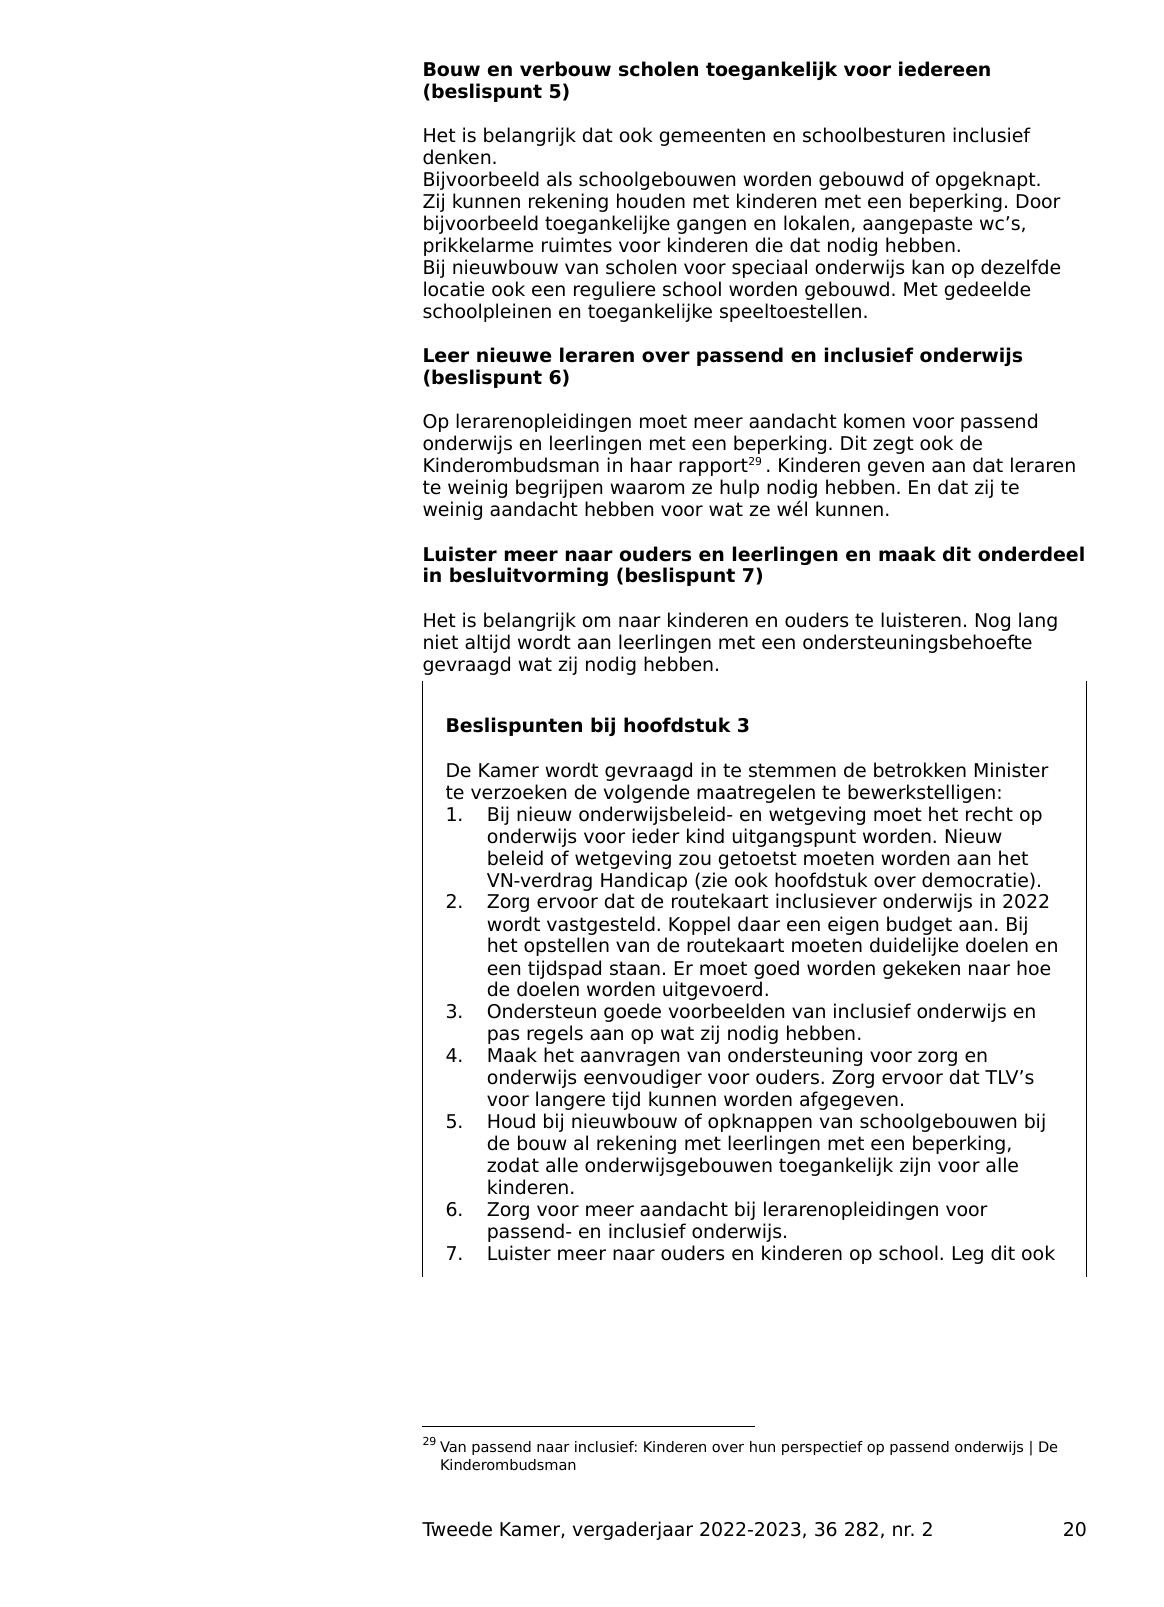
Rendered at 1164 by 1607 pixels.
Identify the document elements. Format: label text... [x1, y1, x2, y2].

subtitle Leer nieuwe leraren over passend en inclusief onderwijs (beslispunt 6) [422, 345, 1087, 389]
text Het is belangrijk om naar kinderen en ouders te luisteren. Nog lang niet altijd wordt aan leerlingen met een ondersteuningsbehoefte gevraagd wat zij nodig hebben. [422, 609, 1087, 676]
text Op lerarenopleidingen moet meer aandacht komen voor passend onderwijs en leerlingen met een beperking. Dit zegt ook de Kinderombudsman in haar rapport. Kinderen geven aan dat leraren te weinig begrijpen waarom ze hulp nodig hebben. En dat zij te weinig aandacht hebben voor wat ze wél kunnen. [422, 411, 1087, 521]
subtitle Bouw en verbouw scholen toegankelijk voor iedereen (beslispunt 5) [422, 59, 1087, 103]
subtitle Luister meer naar ouders en leerlingen en maak dit onderdeel in besluitvorming (beslispunt 7) [422, 543, 1087, 587]
text Van passend naar inclusief: Kinderen over hun perspectief op passend onderwijs | De Kinderombudsman [422, 1435, 1087, 1474]
table_header Beslispunten bij hoofdstuk 3 De Kamer wordt gevraagd in te stemmen de betrokken Minister te verzoeken de volgende maatregelen te bewerkstelligen: 1. Bij nieuw onderwijsbeleid- en wetgeving moet het recht op onderwijs voor ieder kind uitgangspunt worden. Nieuw beleid of wetgeving zou getoetst moeten worden aan het VN-verdrag Handicap (zie ook hoofdstuk over democratie). 2. Zorg ervoor dat de routekaart inclusiever onderwijs in 2022 wordt vastgesteld. Koppel daar een eigen budget aan. Bij het opstellen van de routekaart moeten duidelijke doelen en een tijdspad staan. Er moet goed worden gekeken naar hoe de doelen worden uitgevoerd. 3. Ondersteun goede voorbeelden van inclusief onderwijs en pas regels aan op wat zij nodig hebben. 4. Maak het aanvragen van ondersteuning voor zorg en onderwijs eenvoudiger voor ouders. Zorg ervoor dat TLV’s voor langere tijd kunnen worden afgegeven. 5. Houd bij nieuwbouw of opknappen van schoolgebouwen bij de bouw al rekening met leerlingen met een beperking, zodat alle onderwijsgebouwen toegankelijk zijn voor alle kinderen. 6. Zorg voor meer aandacht bij lerarenopleidingen voor passend- en inclusief onderwijs. 7. Luister meer naar ouders en kinderen op school. Leg dit ook [423, 681, 1086, 1277]
text Bij nieuwbouw van scholen voor speciaal onderwijs kan op dezelfde locatie ook een reguliere school worden gebouwd. Met gedeelde schoolpleinen en toegankelijke speeltoestellen. [422, 257, 1087, 323]
text Het is belangrijk dat ook gemeenten en schoolbesturen inclusief denken. [422, 125, 1087, 169]
text Bijvoorbeeld als schoolgebouwen worden gebouwd of opgeknapt. [422, 169, 1087, 191]
text Zij kunnen rekening houden met kinderen met een beperking. Door bijvoorbeeld toegankelijke gangen en lokalen, aangepaste wc’s, prikkelarme ruimtes voor kinderen die dat nodig hebben. [422, 191, 1087, 257]
